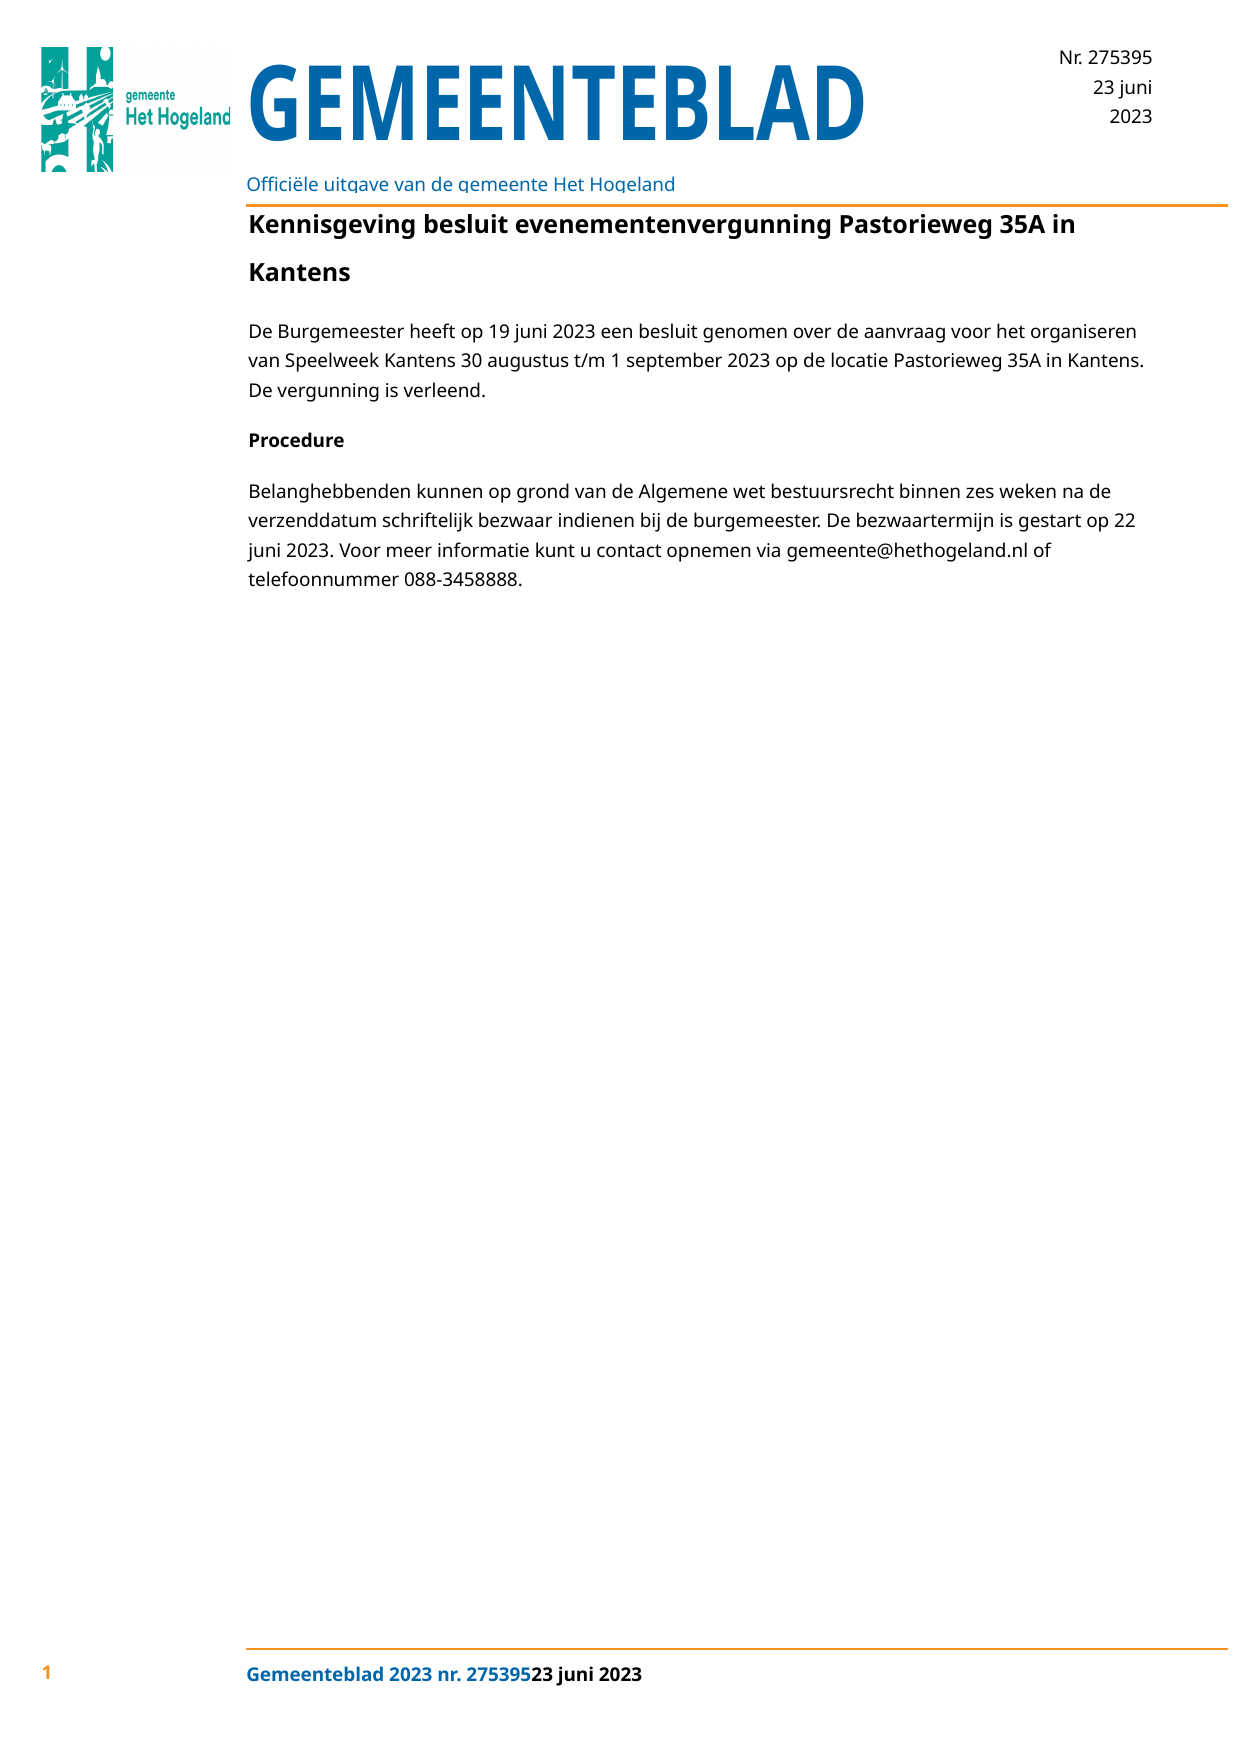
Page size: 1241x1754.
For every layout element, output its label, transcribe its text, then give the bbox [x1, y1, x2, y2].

text Procedure [248, 427, 1152, 453]
picture [41, 47, 231, 172]
text Kennisgeving besluit evenementenvergunning Pastorieweg 35A in Kantens [248, 207, 1152, 288]
text Belanghebbenden kunnen op grond van de Algemene wet bestuursrecht binnen zes weken na de verzenddatum schriftelijk bezwaar indienen bij de burgemeester. De bezwaartermijn is gestart op 22 juni 2023. Voor meer informatie kunt u contact opnemen via gemeente@hethogeland.nl of telefoonnummer 088-3458888. [248, 478, 1152, 592]
text De Burgemeester heeft op 19 juni 2023 een besluit genomen over de aanvraag voor het organiseren van Speelweek Kantens 30 augustus t/m 1 september 2023 op de locatie Pastorieweg 35A in Kantens. De vergunning is verleend. [248, 318, 1152, 403]
